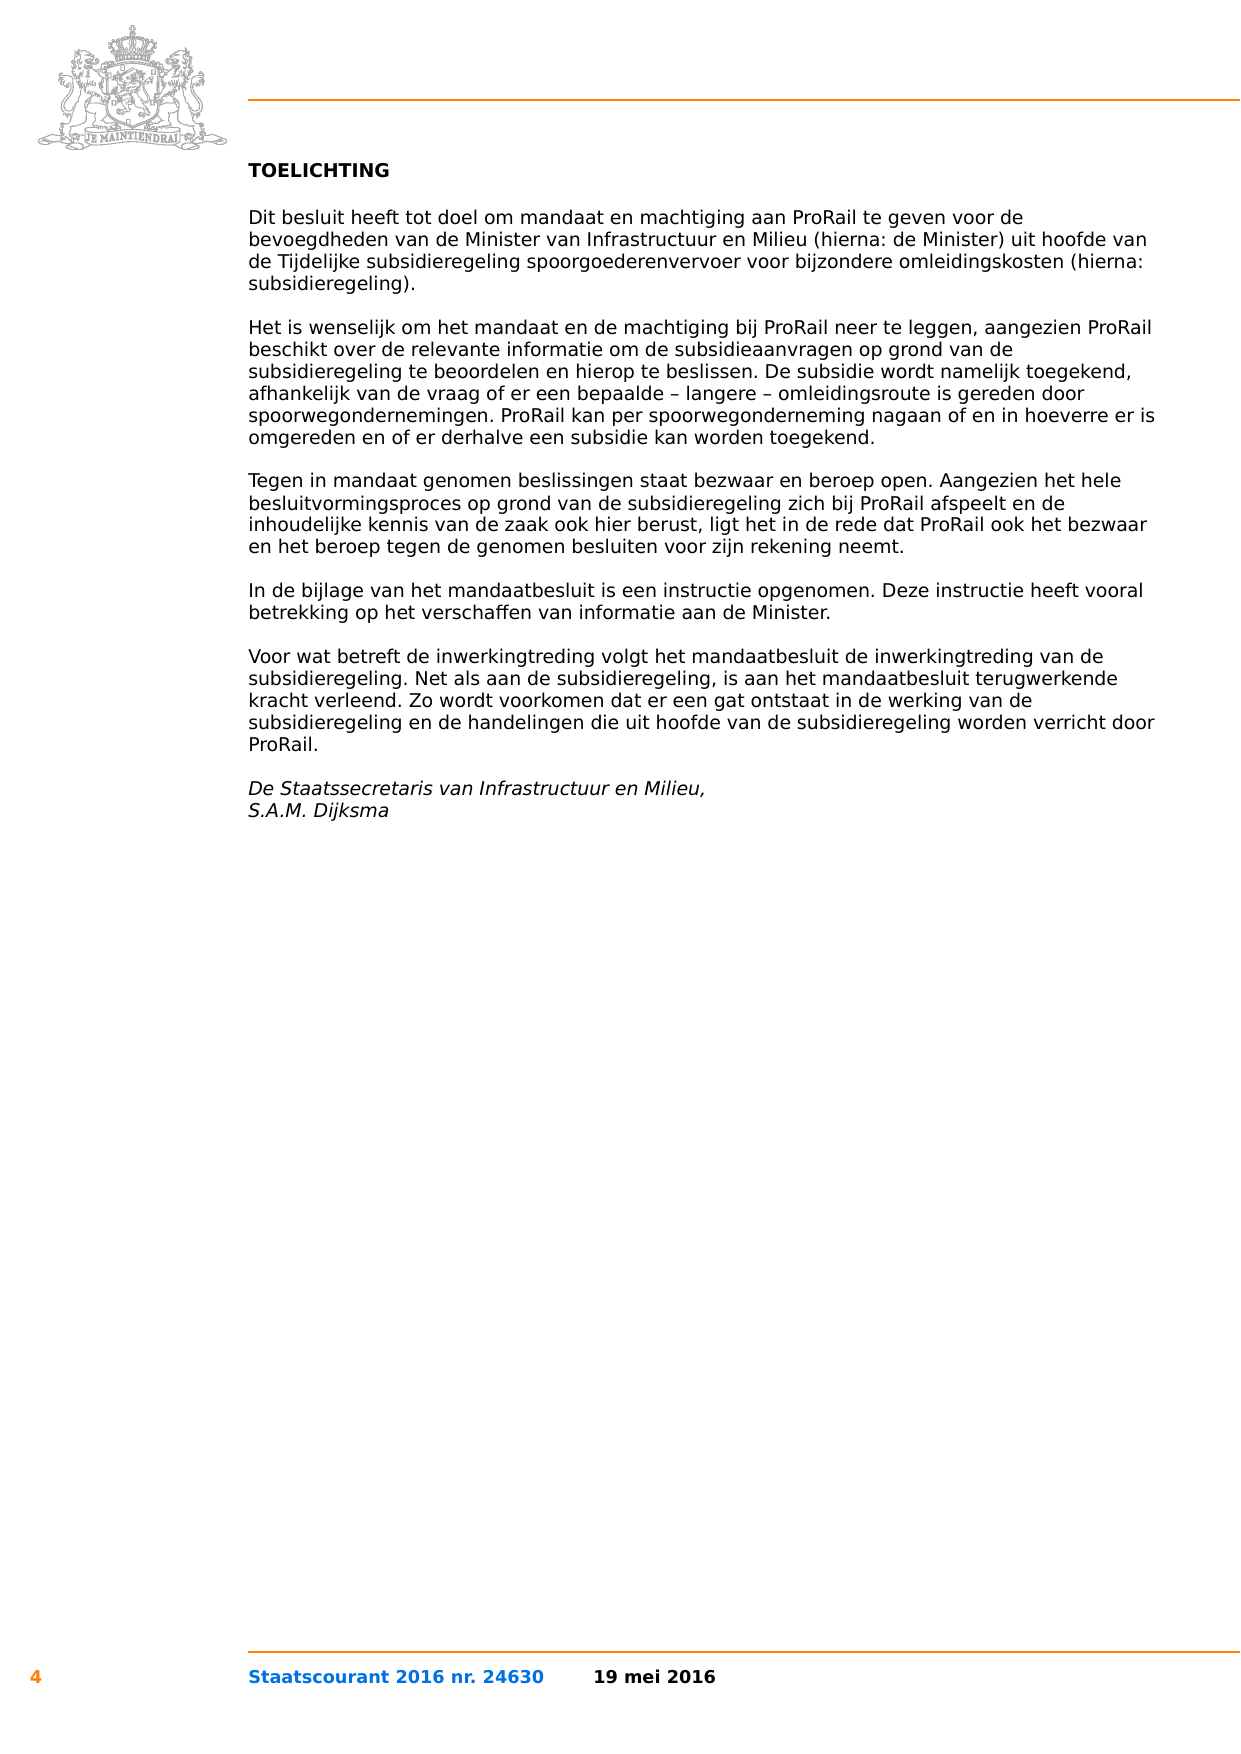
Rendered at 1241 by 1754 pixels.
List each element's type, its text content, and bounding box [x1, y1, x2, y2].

text Het is wenselijk om het mandaat en de machtiging bij ProRail neer te leggen, aangezien ProRail beschikt over de relevante informatie om de subsidieaanvragen op grond van de subsidieregeling te beoordelen en hierop te beslissen. De subsidie wordt namelijk toegekend, afhankelijk van de vraag of er een bepaalde – langere – omleidingsroute is gereden door spoorwegondernemingen. ProRail kan per spoorwegonderneming nagaan of en in hoeverre er is omgereden en of er derhalve een subsidie kan worden toegekend. [248, 317, 1163, 448]
picture [38, 25, 227, 150]
text De Staatssecretaris van Infrastructuur en Milieu, S.A.M. Dijksma [248, 778, 1163, 822]
text Voor wat betreft de inwerkingtreding volgt het mandaatbesluit de inwerkingtreding van de subsidieregeling. Net als aan de subsidieregeling, is aan het mandaatbesluit terugwerkende kracht verleend. Zo wordt voorkomen dat er een gat ontstaat in de werking van de subsidieregeling en de handelingen die uit hoofde van de subsidieregeling worden verricht door ProRail. [248, 646, 1163, 756]
subtitle TOELICHTING [248, 160, 1163, 182]
text In de bijlage van het mandaatbesluit is een instructie opgenomen. Deze instructie heeft vooral betrekking op het verschaffen van informatie aan de Minister. [248, 580, 1163, 624]
text Dit besluit heeft tot doel om mandaat en machtiging aan ProRail te geven voor de bevoegdheden van de Minister van Infrastructuur en Milieu (hierna: de Minister) uit hoofde van de Tijdelijke subsidieregeling spoorgoederenvervoer voor bijzondere omleidingskosten (hierna: subsidieregeling). [248, 207, 1163, 295]
text Tegen in mandaat genomen beslissingen staat bezwaar en beroep open. Aangezien het hele besluitvormingsproces op grond van de subsidieregeling zich bij ProRail afspeelt en de inhoudelijke kennis van de zaak ook hier berust, ligt het in de rede dat ProRail ook het bezwaar en het beroep tegen de genomen besluiten voor zijn rekening neemt. [248, 470, 1163, 558]
